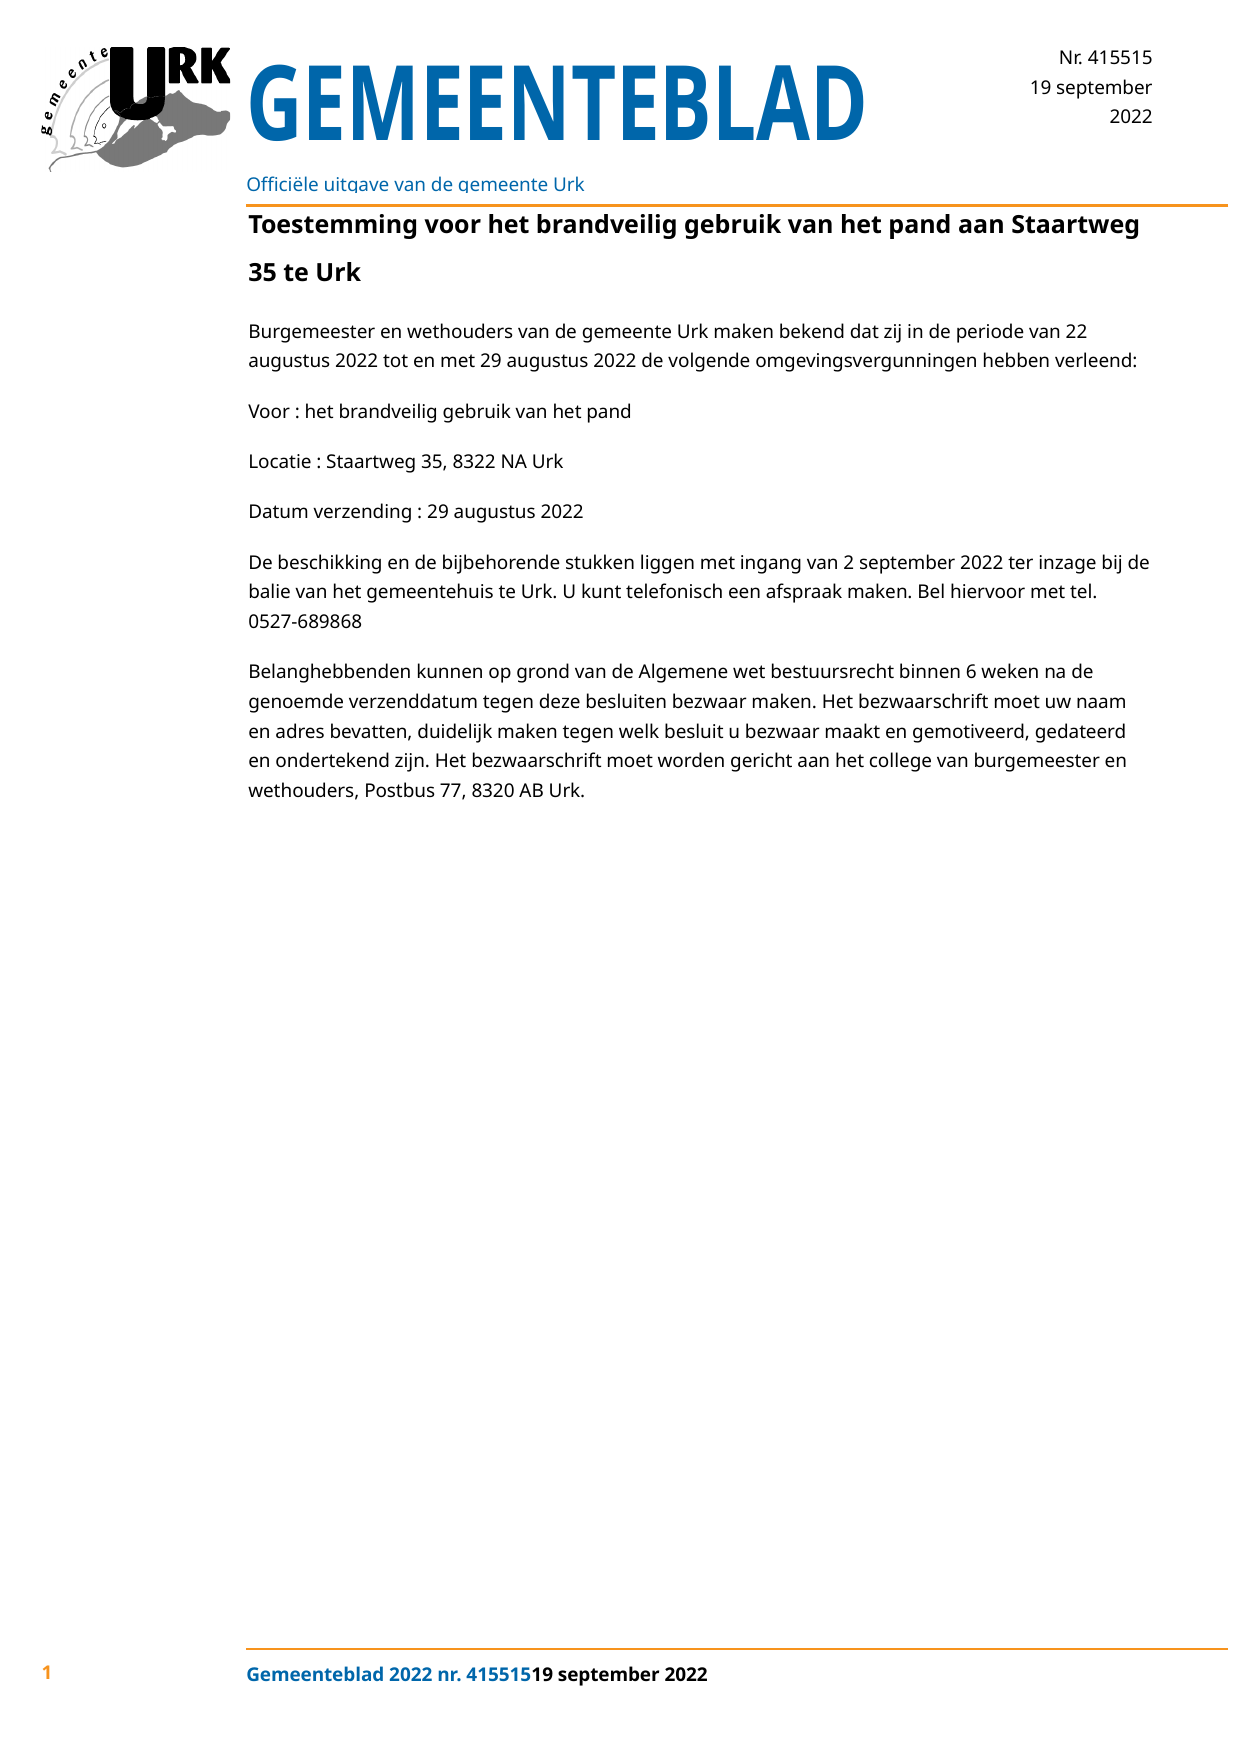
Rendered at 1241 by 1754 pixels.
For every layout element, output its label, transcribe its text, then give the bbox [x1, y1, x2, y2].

text Belanghebbenden kunnen op grond van de Algemene wet bestuursrecht binnen 6 weken na de genoemde verzenddatum tegen deze besluiten bezwaar maken. Het bezwaarschrift moet uw naam en adres bevatten, duidelijk maken tegen welk besluit u bezwaar maakt en gemotiveerd, gedateerd en ondertekend zijn. Het bezwaarschrift moet worden gericht aan het college van burgemeester en wethouders, Postbus 77, 8320 AB Urk. [248, 659, 1152, 803]
text Voor : het brandveilig gebruik van het pand [248, 398, 1152, 424]
text Toestemming voor het brandveilig gebruik van het pand aan Staartweg 35 te Urk [248, 207, 1152, 288]
text De beschikking en de bijbehorende stukken liggen met ingang van 2 september 2022 ter inzage bij de balie van het gemeentehuis te Urk. U kunt telefonisch een afspraak maken. Bel hiervoor met tel. 0527-689868 [248, 549, 1152, 634]
picture [41, 47, 231, 172]
text Locatie : Staartweg 35, 8322 NA Urk [248, 448, 1152, 474]
text Burgemeester en wethouders van de gemeente Urk maken bekend dat zij in de periode van 22 augustus 2022 tot en met 29 augustus 2022 de volgende omgevingsvergunningen hebben verleend: [248, 318, 1152, 373]
text Datum verzending : 29 augustus 2022 [248, 499, 1152, 524]
